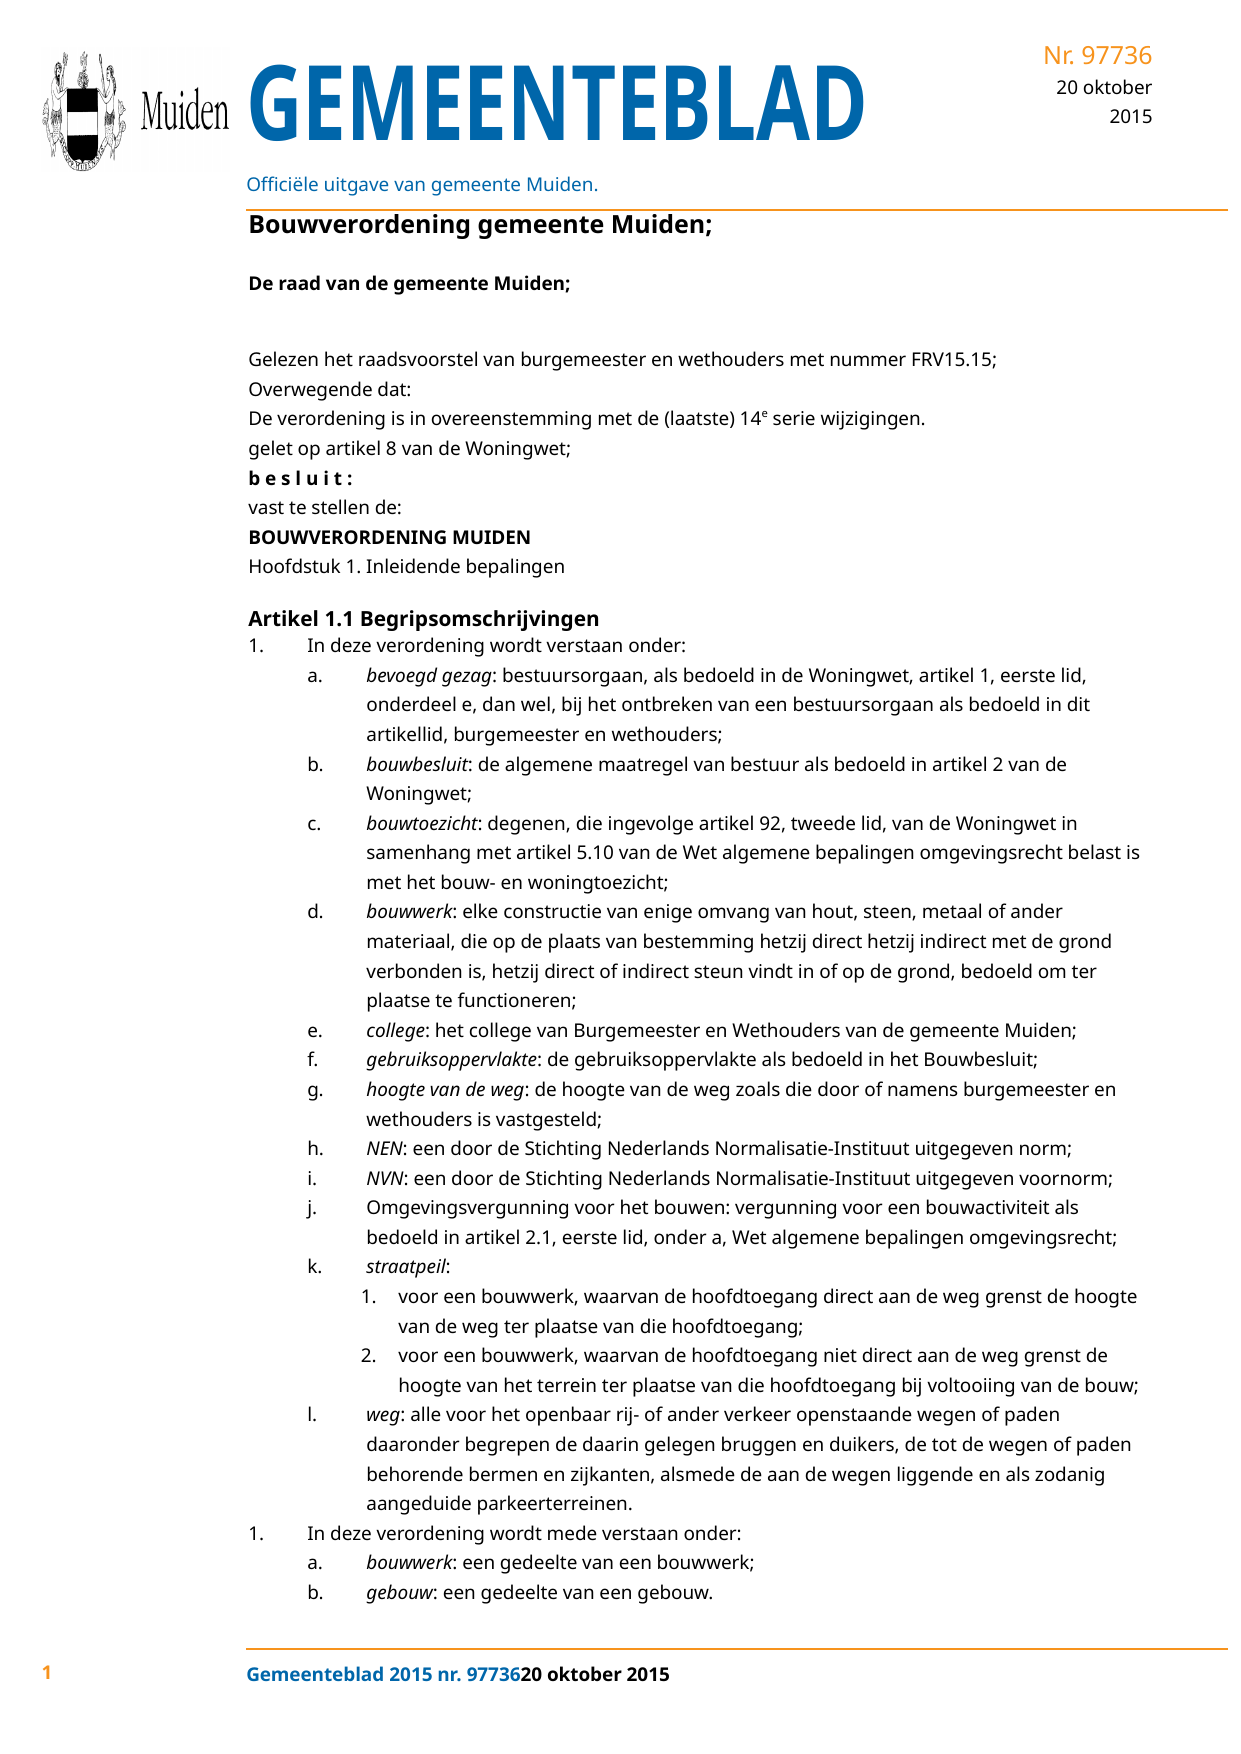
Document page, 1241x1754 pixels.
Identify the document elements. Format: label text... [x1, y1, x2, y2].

list voor een bouwwerk, waarvan de hoofdtoegang niet direct aan de weg grenst de hoogte van het terrein ter plaatse van die hoofdtoegang bij voltooiing van de bouw; [361, 1342, 1152, 1398]
list bouwbesluit: de algemene maatregel van bestuur als bedoeld in artikel 2 van de Woningwet; [307, 751, 1152, 806]
list NEN: een door de Stichting Nederlands Normalisatie-Instituut uitgegeven norm; [307, 1135, 1152, 1161]
list college: het college van Burgemeester en Wethouders van de gemeente Muiden; [307, 1017, 1152, 1043]
list gebruiksoppervlakte: de gebruiksoppervlakte als bedoeld in het Bouwbesluit; [307, 1047, 1152, 1072]
text Hoofdstuk 1. Inleidende bepalingen [248, 553, 1152, 579]
list NVN: een door de Stichting Nederlands Normalisatie-Instituut uitgegeven voornorm; [307, 1165, 1152, 1191]
text De verordening is in overeenstemming met de (laatste) 14e serie wijzigingen. [248, 406, 1152, 431]
list gebouw: een gedeelte van een gebouw. [307, 1579, 1152, 1605]
list bevoegd gezag: bestuursorgaan, als bedoeld in de Woningwet, artikel 1, eerste lid, onderdeel e, dan wel, bij het ontbreken van een bestuursorgaan als bedoeld in dit artikellid, burgemeester en wethouders; [307, 662, 1152, 747]
text gelet op artikel 8 van de Woningwet; [248, 435, 1152, 461]
text b e s l u i t : [248, 465, 1152, 491]
text De raad van de gemeente Muiden; [248, 270, 1152, 296]
list voor een bouwwerk, waarvan de hoofdtoegang direct aan de weg grenst de hoogte van de weg ter plaatse van die hoofdtoegang; [361, 1283, 1152, 1338]
list bouwwerk: een gedeelte van een bouwwerk; [307, 1549, 1152, 1575]
list straatpeil: [307, 1254, 1152, 1279]
list bouwwerk: elke constructie van enige omvang van hout, steen, metaal of ander materiaal, die op de plaats van bestemming hetzij direct hetzij indirect met de grond verbonden is, hetzij direct of indirect steun vindt in of op de grond, bedoeld om ter plaatse te functioneren; [307, 899, 1152, 1013]
text BOUWVERORDENING MUIDEN [248, 524, 1152, 550]
text Overwegende dat: [248, 376, 1152, 402]
list weg: alle voor het openbaar rij- of ander verkeer openstaande wegen of paden daaronder begrepen de daarin gelegen bruggen en duikers, de tot de wegen of paden behorende bermen en zijkanten, alsmede de aan de wegen liggende en als zodanig aangeduide parkeerterreinen. [307, 1402, 1152, 1516]
list In deze verordening wordt mede verstaan onder: [248, 1520, 1152, 1546]
picture [41, 47, 231, 172]
text Bouwverordening gemeente Muiden; [248, 211, 1152, 241]
list Omgevingsvergunning voor het bouwen: vergunning voor een bouwactiviteit als bedoeld in artikel 2.1, eerste lid, onder a, Wet algemene bepalingen omgevingsrecht; [307, 1194, 1152, 1250]
list hoogte van de weg: de hoogte van de weg zoals die door of namens burgemeester en wethouders is vastgesteld; [307, 1076, 1152, 1131]
list In deze verordening wordt verstaan onder: [248, 632, 1152, 658]
list bouwtoezicht: degenen, die ingevolge artikel 92, tweede lid, van de Woningwet in samenhang met artikel 5.10 van de Wet algemene bepalingen omgevingsrecht belast is met het bouw- en woningtoezicht; [307, 810, 1152, 895]
text vast te stellen de: [248, 494, 1152, 520]
text Gelezen het raadsvoorstel van burgemeester en wethouders met nummer FRV15.15; [248, 346, 1152, 372]
text Artikel 1.1 Begripsomschrijvingen [248, 604, 1152, 632]
